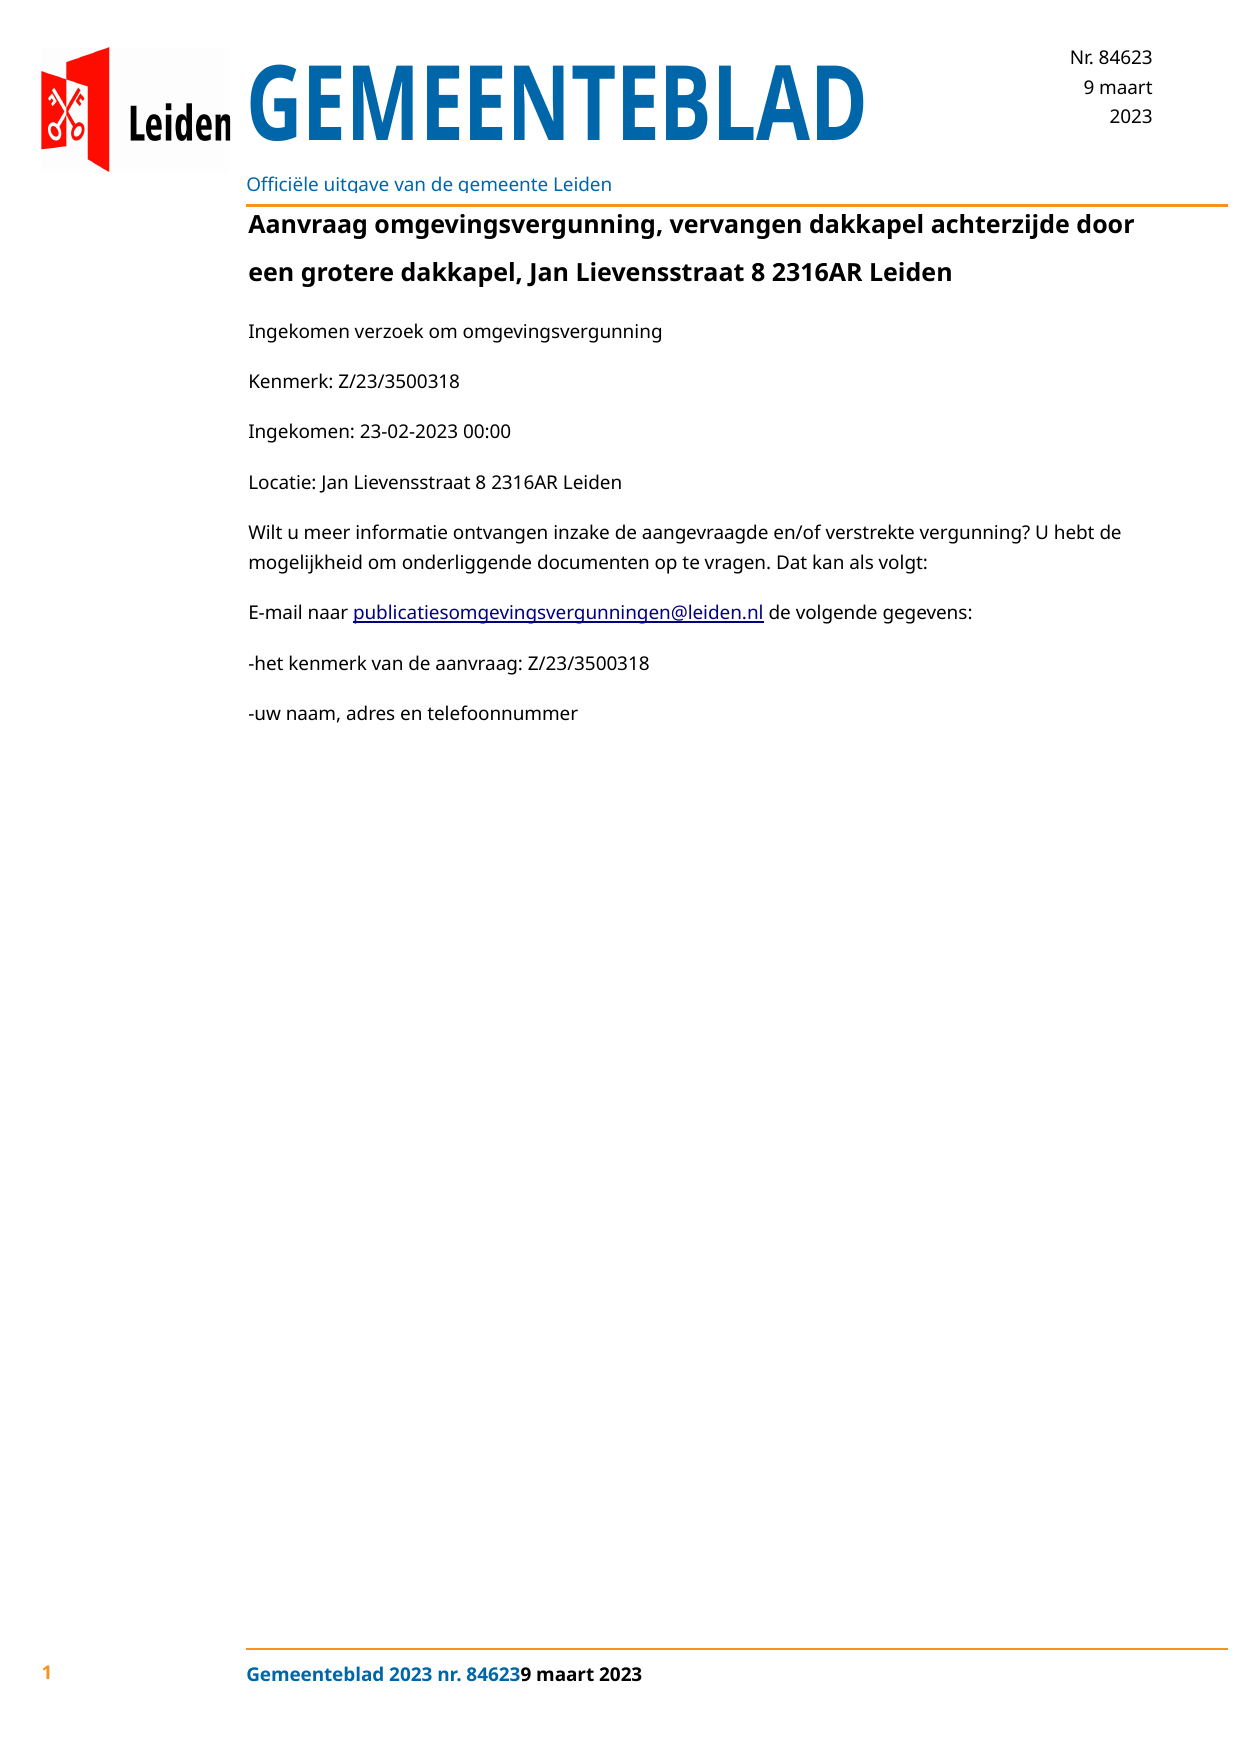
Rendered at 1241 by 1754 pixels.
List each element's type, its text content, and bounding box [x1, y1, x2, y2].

text E-mail naar publicatiesomgevingsvergunningen@leiden.nl de volgende gegevens: [248, 599, 1152, 625]
text Ingekomen: 23-02-2023 00:00 [248, 419, 1152, 444]
text Ingekomen verzoek om omgevingsvergunning [248, 318, 1152, 344]
text Kenmerk: Z/23/3500318 [248, 368, 1152, 394]
text Wilt u meer informatie ontvangen inzake de aangevraagde en/of verstrekte vergunning? U hebt de mogelijkheid om onderliggende documenten op te vragen. Dat kan als volgt: [248, 519, 1152, 575]
text Locatie: Jan Lievensstraat 8 2316AR Leiden [248, 469, 1152, 495]
text -het kenmerk van de aanvraag: Z/23/3500318 [248, 650, 1152, 676]
text -uw naam, adres en telefoonnummer [248, 700, 1152, 726]
picture [41, 47, 231, 172]
text Aanvraag omgevingsvergunning, vervangen dakkapel achterzijde door een grotere dakkapel, Jan Lievensstraat 8 2316AR Leiden [248, 207, 1152, 288]
